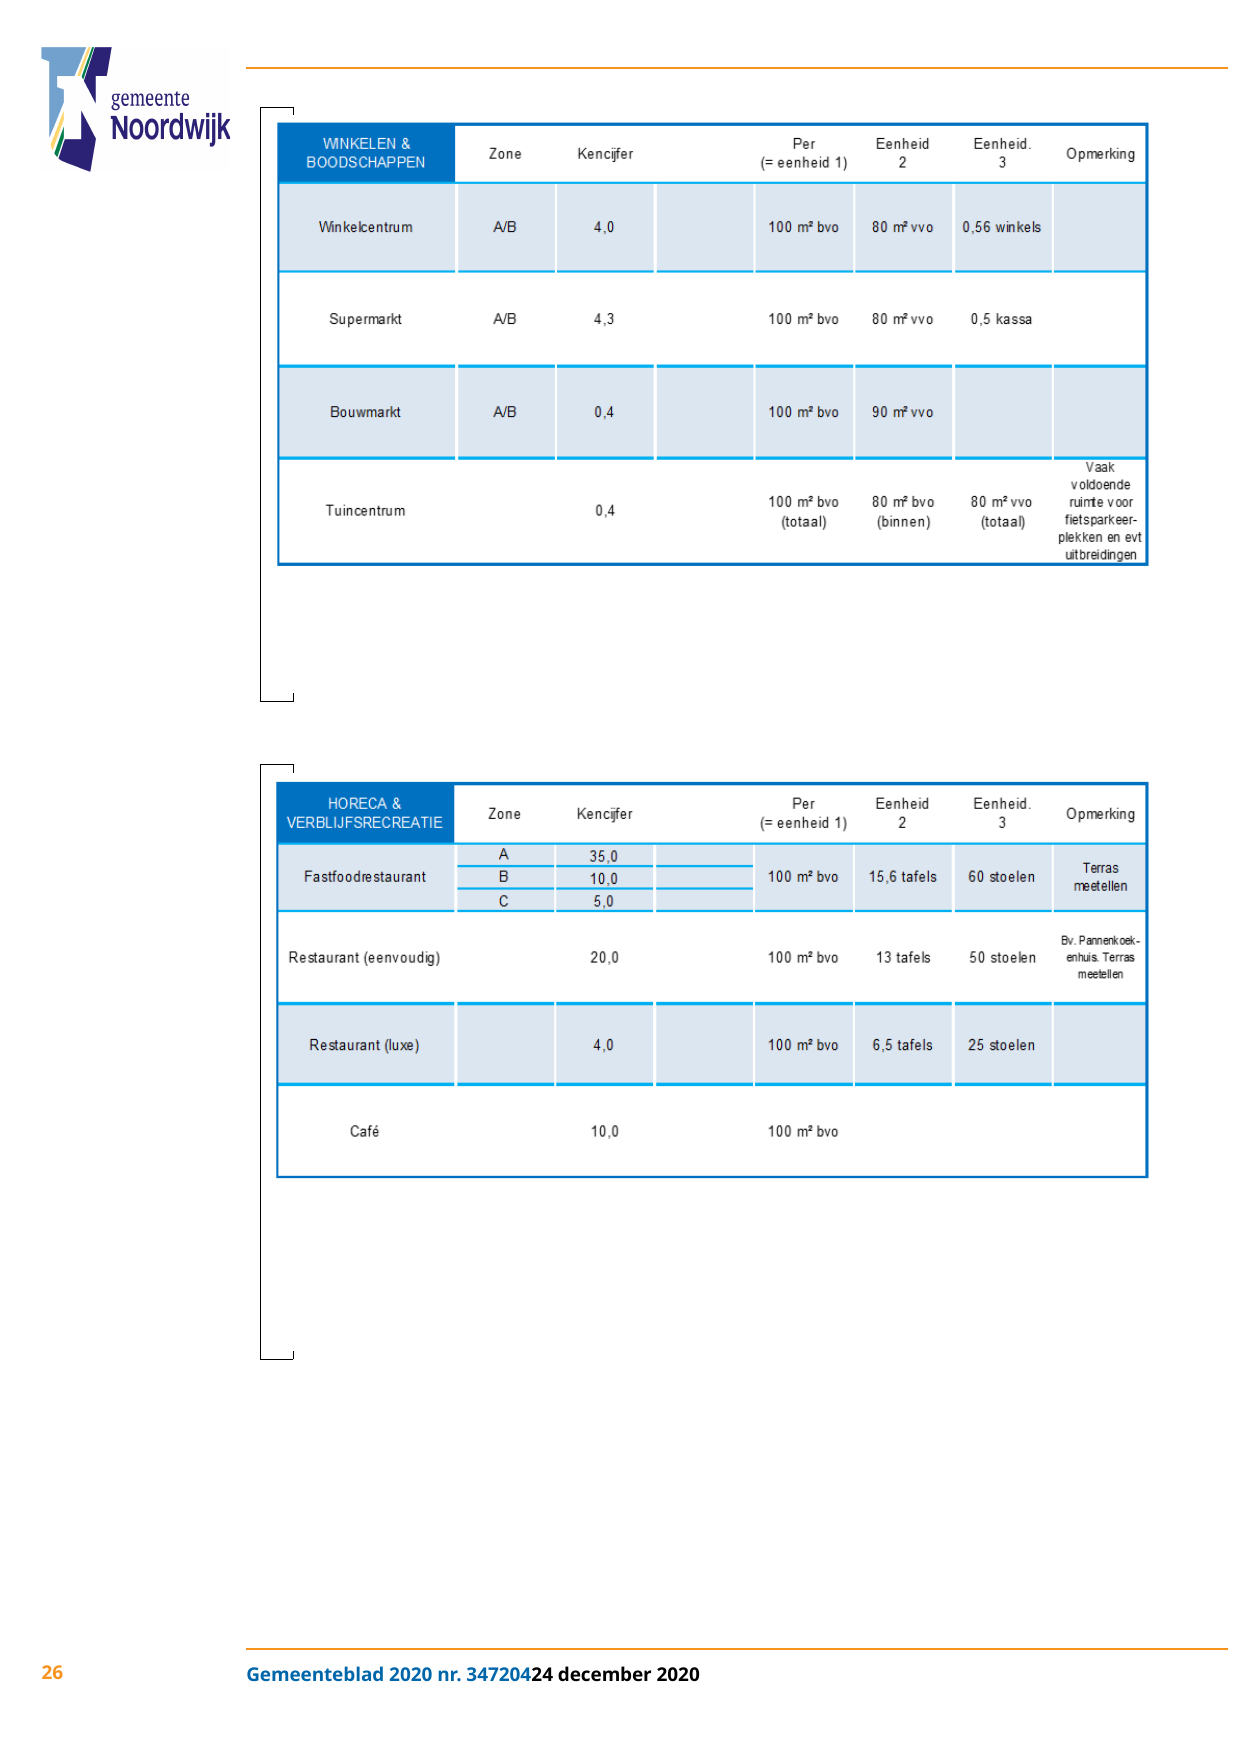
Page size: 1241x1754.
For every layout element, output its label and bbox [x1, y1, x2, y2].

picture [41, 47, 231, 172]
picture [268, 115, 1161, 693]
picture [268, 773, 1161, 1351]
